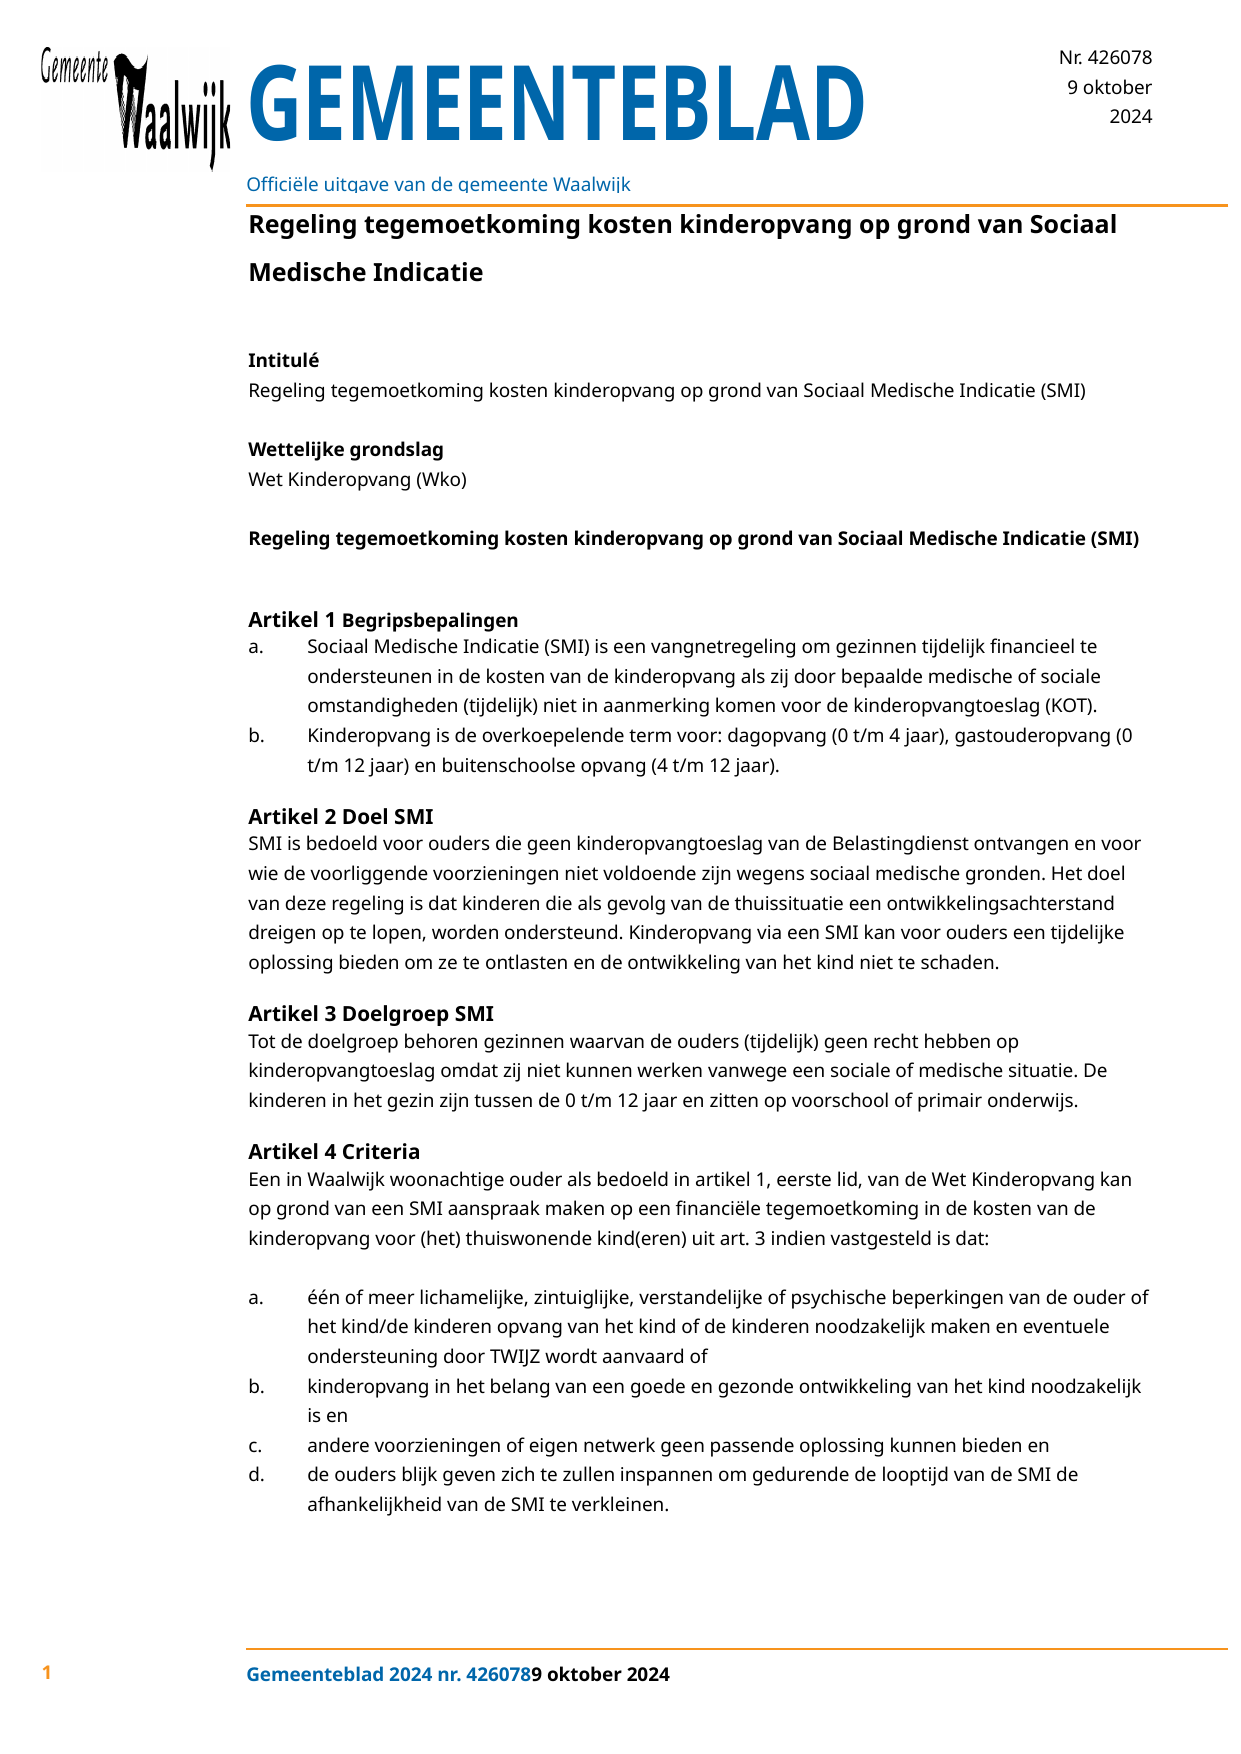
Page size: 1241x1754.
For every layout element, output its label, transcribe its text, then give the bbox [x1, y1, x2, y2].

list de ouders blijk geven zich te zullen inspannen om gedurende de looptijd van de SMI de afhankelijkheid van de SMI te verkleinen. [248, 1462, 1152, 1517]
list Kinderopvang is de overkoepelende term voor: dagopvang (0 t/m 4 jaar), gastouderopvang (0 t/m 12 jaar) en buitenschoolse opvang (4 t/m 12 jaar). [248, 722, 1152, 777]
text SMI is bedoeld voor ouders die geen kinderopvangtoeslag van de Belastingdienst ontvangen en voor wie de voorliggende voorzieningen niet voldoende zijn wegens sociaal medische gronden. Het doel van deze regeling is dat kinderen die als gevolg van de thuissituatie een ontwikkelingsachterstand dreigen op te lopen, worden ondersteund. Kinderopvang via een SMI kan voor ouders een tijdelijke oplossing bieden om ze te ontlasten en de ontwikkeling van het kind niet te schaden. [248, 831, 1152, 975]
text Regeling tegemoetkoming kosten kinderopvang op grond van Sociaal Medische Indicatie (SMI) [248, 377, 1152, 403]
text Artikel 1 Begripsbepalingen [248, 605, 1152, 633]
text Wettelijke grondslag [248, 436, 1152, 462]
list andere voorzieningen of eigen netwerk geen passende oplossing kunnen bieden en [248, 1432, 1152, 1458]
text Regeling tegemoetkoming kosten kinderopvang op grond van Sociaal Medische Indicatie [248, 207, 1152, 288]
text Een in Waalwijk woonachtige ouder als bedoeld in artikel 1, eerste lid, van de Wet Kinderopvang kan op grond van een SMI aanspraak maken op een financiële tegemoetkoming in de kosten van de kinderopvang voor (het) thuiswonende kind(eren) uit art. 3 indien vastgesteld is dat: [248, 1166, 1152, 1251]
list Sociaal Medische Indicatie (SMI) is een vangnetregeling om gezinnen tijdelijk financieel te ondersteunen in de kosten van de kinderopvang als zij door bepaalde medische of sociale omstandigheden (tijdelijk) niet in aanmerking komen voor de kinderopvangtoeslag (KOT). [248, 633, 1152, 718]
text Wet Kinderopvang (Wko) [248, 466, 1152, 492]
text Artikel 4 Criteria [248, 1137, 1152, 1166]
text Intitulé [248, 347, 1152, 373]
text Tot de doelgroep behoren gezinnen waarvan de ouders (tijdelijk) geen recht hebben op kinderopvangtoeslag omdat zij niet kunnen werken vanwege een sociale of medische situatie. De kinderen in het gezin zijn tussen de 0 t/m 12 jaar en zitten op voorschool of primair onderwijs. [248, 1028, 1152, 1113]
text Artikel 2 Doel SMI [248, 802, 1152, 831]
picture [41, 47, 231, 172]
list kinderopvang in het belang van een goede en gezonde ontwikkeling van het kind noodzakelijk is en [248, 1373, 1152, 1428]
text Artikel 3 Doelgroep SMI [248, 999, 1152, 1028]
list één of meer lichamelijke, zintuiglijke, verstandelijke of psychische beperkingen van de ouder of het kind/de kinderen opvang van het kind of de kinderen noodzakelijk maken en eventuele ondersteuning door TWIJZ wordt aanvaard of [248, 1284, 1152, 1369]
text Regeling tegemoetkoming kosten kinderopvang op grond van Sociaal Medische Indicatie (SMI) [248, 525, 1152, 551]
